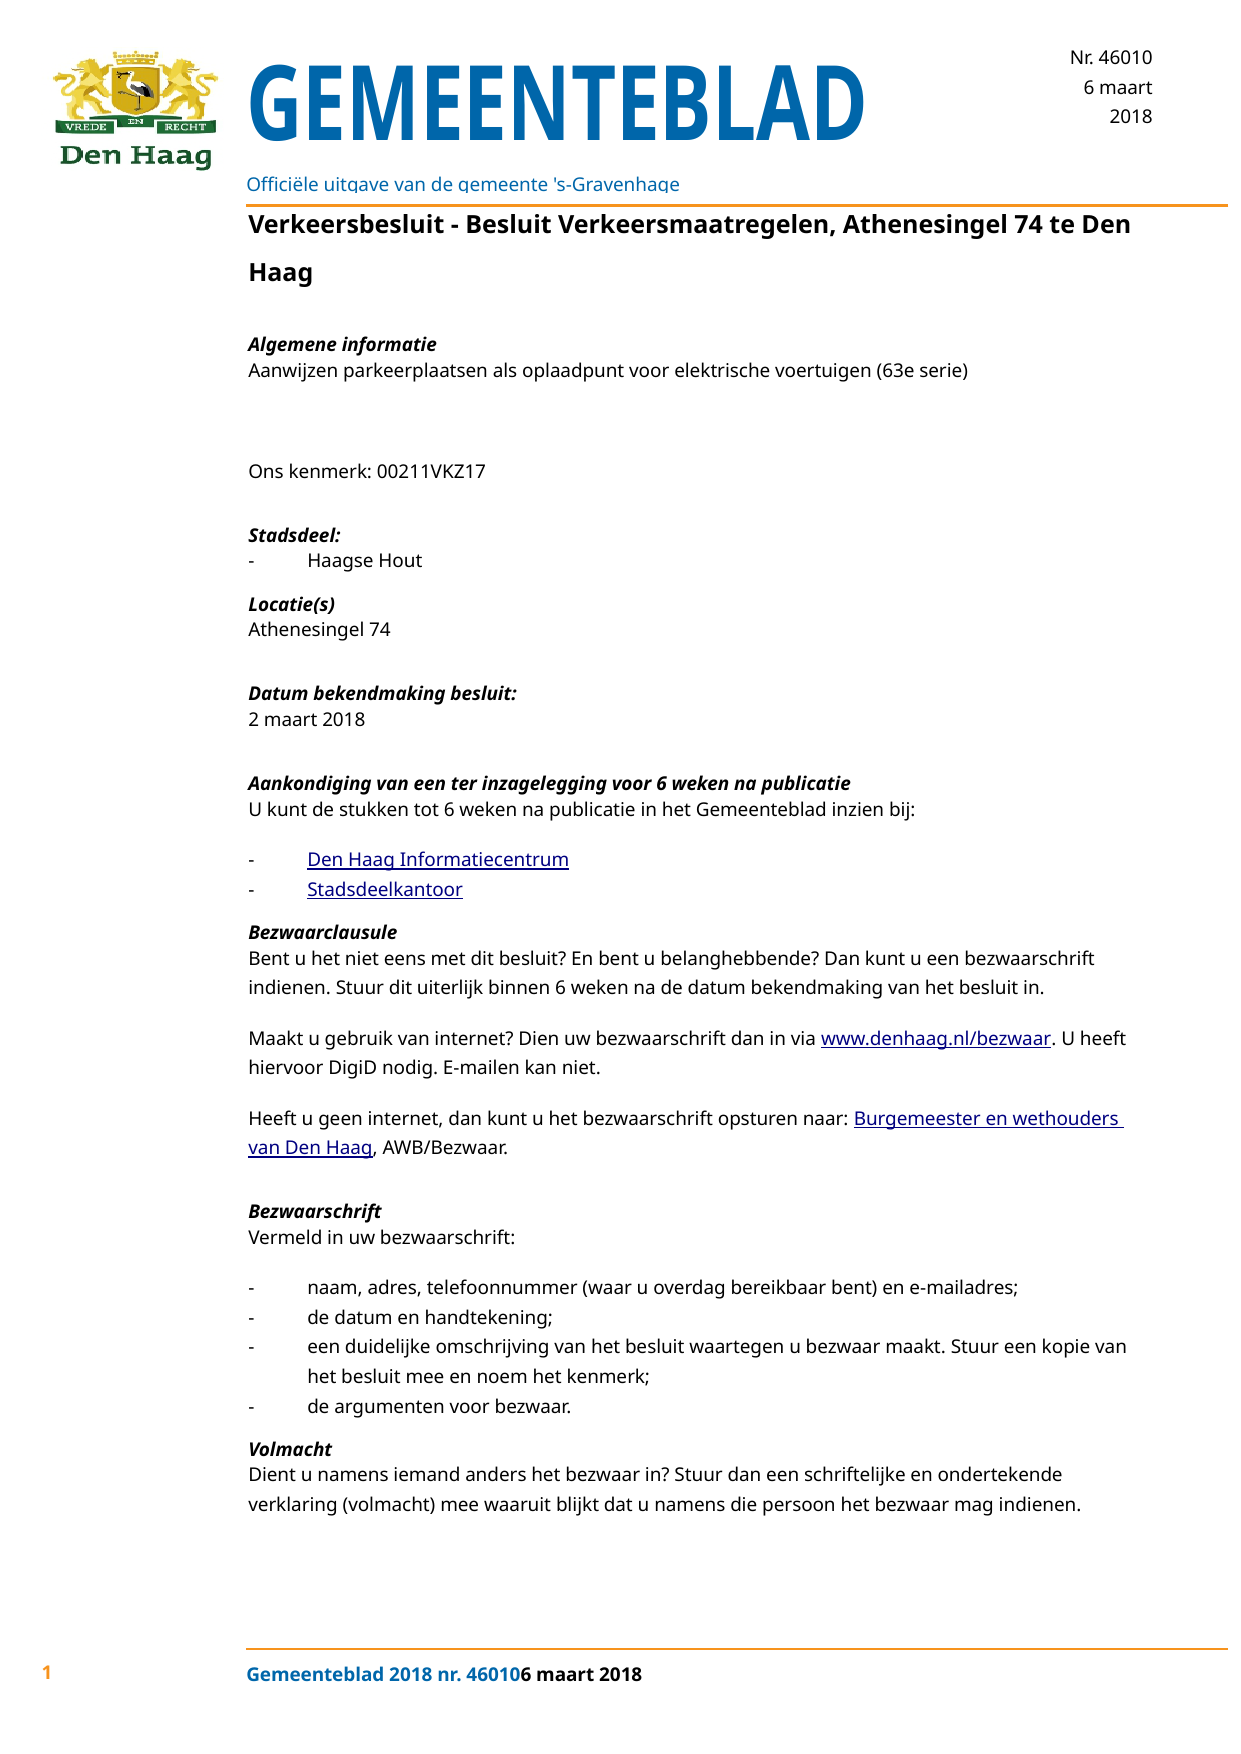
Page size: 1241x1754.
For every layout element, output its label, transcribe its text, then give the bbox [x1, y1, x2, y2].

text Volmacht [248, 1436, 1152, 1462]
text Algemene informatie [248, 331, 1152, 357]
list een duidelijke omschrijving van het besluit waartegen u bezwaar maakt. Stuur een kopie van het besluit mee en noem het kenmerk; [248, 1334, 1152, 1389]
list naam, adres, telefoonnummer (waar u overdag bereikbaar bent) en e-mailadres; [248, 1274, 1152, 1300]
text Datum bekendmaking besluit: [248, 681, 1152, 706]
text Stadsdeel: [248, 522, 1152, 548]
text Bezwaarschrift [248, 1198, 1152, 1224]
text U kunt de stukken tot 6 weken na publicatie in het Gemeenteblad inzien bij: [248, 796, 1152, 822]
text Maakt u gebruik van internet? Dien uw bezwaarschrift dan in via www.denhaag.nl/bezwaar. U heeft hiervoor DigiD nodig. E-mailen kan niet. [248, 1025, 1152, 1080]
text Locatie(s) [248, 591, 1152, 617]
list de datum en handtekening; [248, 1304, 1152, 1330]
text Aanwijzen parkeerplaatsen als oplaadpunt voor elektrische voertuigen (63e serie) [248, 357, 1152, 383]
text Aankondiging van een ter inzagelegging voor 6 weken na publicatie [248, 770, 1152, 796]
text Bent u het niet eens met dit besluit? En bent u belanghebbende? Dan kunt u een bezwaarschrift indienen. Stuur dit uiterlijk binnen 6 weken na de datum bekendmaking van het besluit in. [248, 945, 1152, 1000]
text Bezwaarclausule [248, 919, 1152, 945]
list Stadsdeelkantoor [248, 876, 1152, 902]
text Vermeld in uw bezwaarschrift: [248, 1224, 1152, 1250]
picture [41, 47, 231, 172]
text Dient u namens iemand anders het bezwaar in? Stuur dan een schriftelijke en ondertekende verklaring (volmacht) mee waaruit blijkt dat u namens die persoon het bezwaar mag indienen. [248, 1462, 1152, 1517]
text Verkeersbesluit - Besluit Verkeersmaatregelen, Athenesingel 74 te Den Haag [248, 207, 1152, 288]
list Den Haag Informatiecentrum [248, 846, 1152, 872]
list Haagse Hout [248, 548, 1152, 573]
text Ons kenmerk: 00211VKZ17 [248, 458, 1152, 484]
text Athenesingel 74 [248, 617, 1152, 642]
text Heeft u geen internet, dan kunt u het bezwaarschrift opsturen naar: Burgemeester en wethouders van Den Haag, AWB/Bezwaar. [248, 1105, 1152, 1160]
list de argumenten voor bezwaar. [248, 1393, 1152, 1418]
text 2 maart 2018 [248, 706, 1152, 732]
